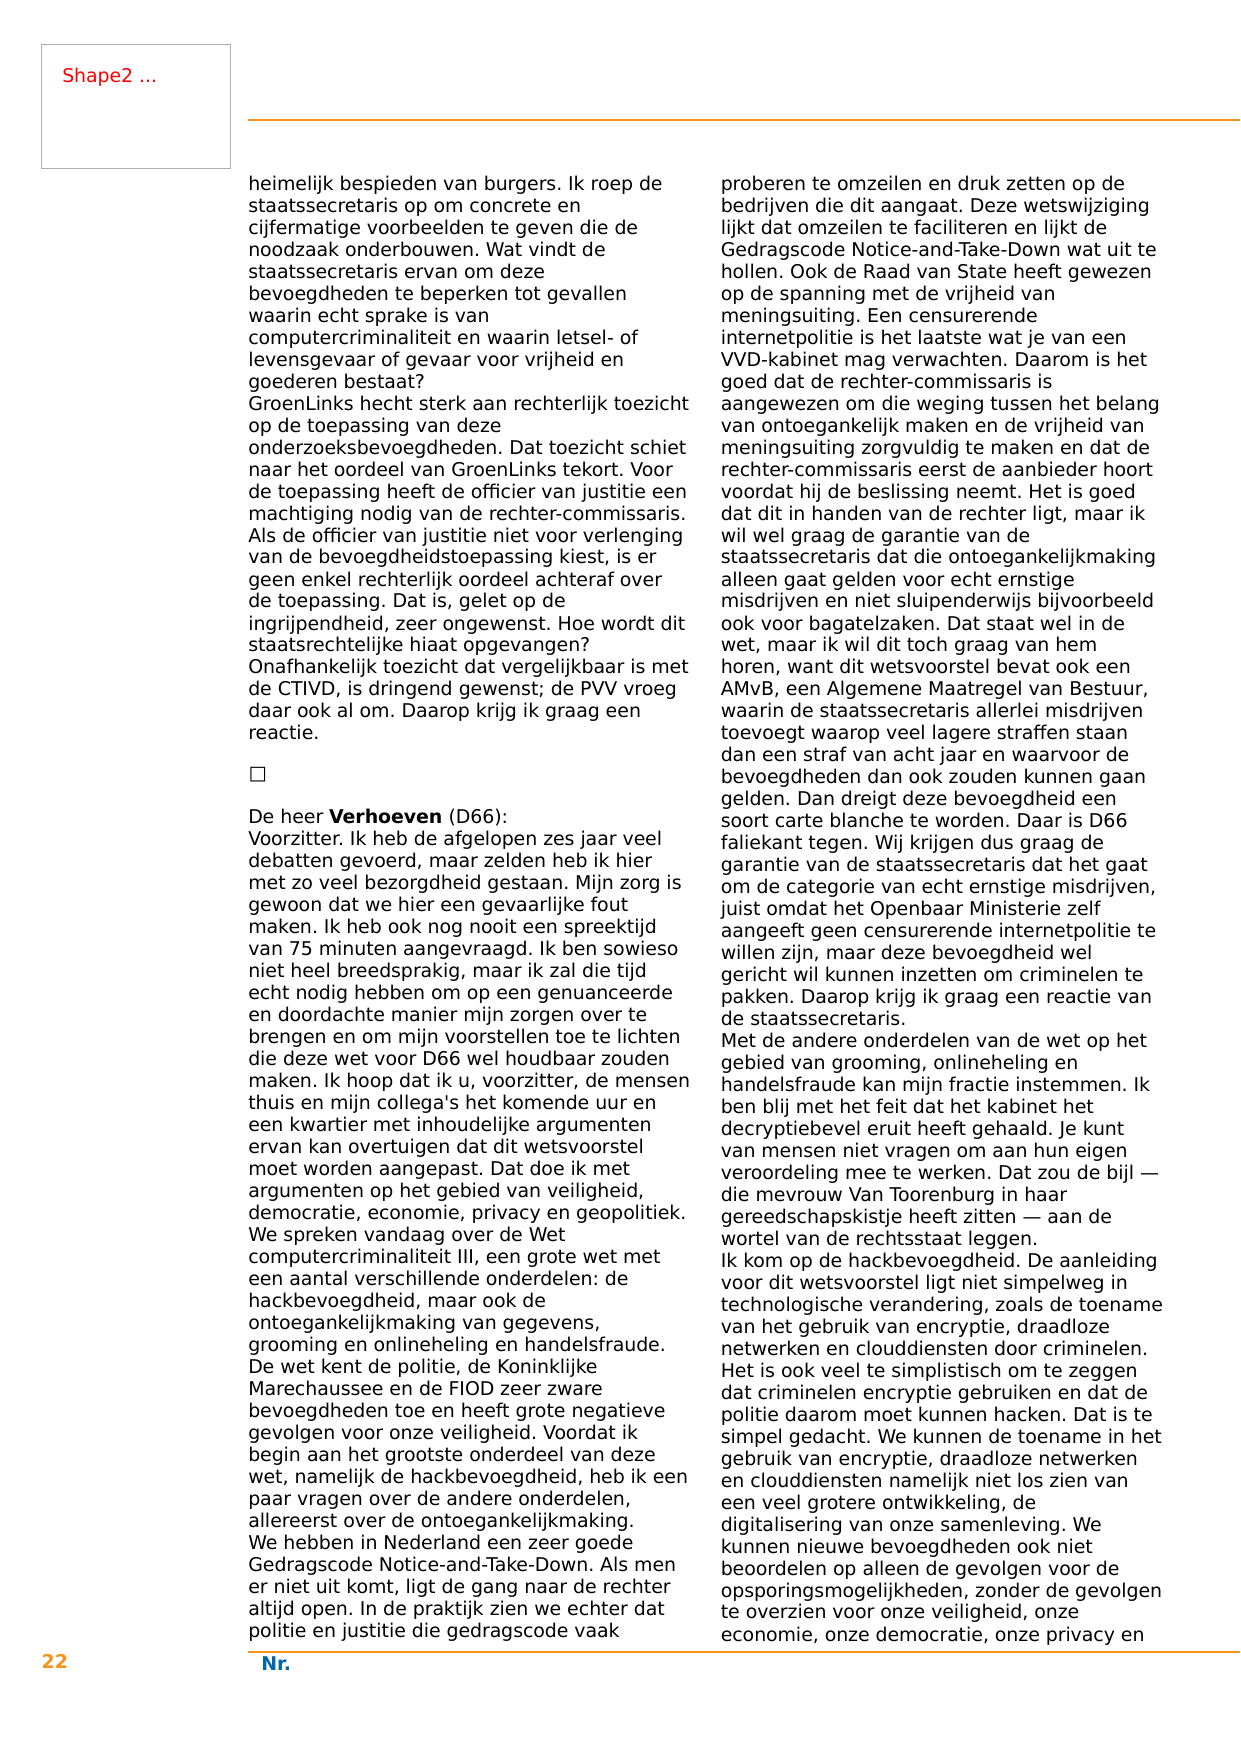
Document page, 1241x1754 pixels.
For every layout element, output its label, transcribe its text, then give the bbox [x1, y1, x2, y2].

text GroenLinks hecht sterk aan rechterlijk toezicht op de toepassing van deze onderzoeksbevoegdheden. Dat toezicht schiet naar het oordeel van GroenLinks tekort. Voor de toepassing heeft de officier van justitie een machtiging nodig van de rechter-commissaris. Als de officier van justitie niet voor verlenging van de bevoegdheidstoepassing kiest, is er geen enkel rechterlijk oordeel achteraf over de toepassing. Dat is, gelet op de ingrijpendheid, zeer ongewenst. Hoe wordt dit staatsrechtelijke hiaat opgevangen? Onafhankelijk toezicht dat vergelijkbaar is met de CTIVD, is dringend gewenst; de PVV vroeg daar ook al om. Daarop krijg ik graag een reactie. [248, 393, 691, 744]
text Met de andere onderdelen van de wet op het gebied van grooming, onlineheling en handelsfraude kan mijn fractie instemmen. Ik ben blij met het feit dat het kabinet het decryptiebevel eruit heeft gehaald. Je kunt van mensen niet vragen om aan hun eigen veroordeling mee te werken. Dat zou de bijl — die mevrouw Van Toorenburg in haar gereedschapskistje heeft zitten — aan de wortel van de rechtsstaat leggen. [721, 1030, 1163, 1250]
text Voorzitter. Ik heb de afgelopen zes jaar veel debatten gevoerd, maar zelden heb ik hier met zo veel bezorgdheid gestaan. Mijn zorg is gewoon dat we hier een gevaarlijke fout maken. Ik heb ook nog nooit een spreektijd van 75 minuten aangevraagd. Ik ben sowieso niet heel breedsprakig, maar ik zal die tijd echt nodig hebben om op een genuanceerde en doordachte manier mijn zorgen over te brengen en om mijn voorstellen toe te lichten die deze wet voor D66 wel houdbaar zouden maken. Ik hoop dat ik u, voorzitter, de mensen thuis en mijn collega's het komende uur en een kwartier met inhoudelijke argumenten ervan kan overtuigen dat dit wetsvoorstel moet worden aangepast. Dat doe ik met argumenten op het gebied van veiligheid, democratie, economie, privacy en geopolitiek. [248, 828, 691, 1224]
text Ik kom op de hackbevoegdheid. De aanleiding voor dit wetsvoorstel ligt niet simpelweg in technologische verandering, zoals de toename van het gebruik van encryptie, draadloze netwerken en clouddiensten door criminelen. Het is ook veel te simplistisch om te zeggen dat criminelen encryptie gebruiken en dat de politie daarom moet kunnen hacken. Dat is te simpel gedacht. We kunnen de toename in het gebruik van encryptie, draadloze netwerken en clouddiensten namelijk niet los zien van een veel grotere ontwikkeling, de digitalisering van onze samenleving. We kunnen nieuwe bevoegdheden ook niet beoordelen op alleen de gevolgen voor de opsporingsmogelijkheden, zonder de gevolgen te overzien voor onze veiligheid, onze economie, onze democratie, onze privacy en [721, 1250, 1163, 1645]
text heimelijk bespieden van burgers. Ik roep de staatssecretaris op om concrete en cijfermatige voorbeelden te geven die de noodzaak onderbouwen. Wat vindt de staatssecretaris ervan om deze bevoegdheden te beperken tot gevallen waarin echt sprake is van computercriminaliteit en waarin letsel- of levensgevaar of gevaar voor vrijheid en goederen bestaat? [248, 173, 691, 393]
text proberen te omzeilen en druk zetten op de bedrijven die dit aangaat. Deze wetswijziging lijkt dat omzeilen te faciliteren en lijkt de Gedragscode Notice-and-Take-Down wat uit te hollen. Ook de Raad van State heeft gewezen op de spanning met de vrijheid van meningsuiting. Een censurerende internetpolitie is het laatste wat je van een VVD-kabinet mag verwachten. Daarom is het goed dat de rechter-commissaris is aangewezen om die weging tussen het belang van ontoegankelijk maken en de vrijheid van meningsuiting zorgvuldig te maken en dat de rechter-commissaris eerst de aanbieder hoort voordat hij de beslissing neemt. Het is goed dat dit in handen van de rechter ligt, maar ik wil wel graag de garantie van de staatssecretaris dat die ontoegankelijkmaking alleen gaat gelden voor echt ernstige misdrijven en niet sluipenderwijs bijvoorbeeld ook voor bagatelzaken. Dat staat wel in de wet, maar ik wil dit toch graag van hem horen, want dit wetsvoorstel bevat ook een AMvB, een Algemene Maatregel van Bestuur, waarin de staatssecretaris allerlei misdrijven toevoegt waarop veel lagere straffen staan dan een straf van acht jaar en waarvoor de bevoegdheden dan ook zouden kunnen gaan gelden. Dan dreigt deze bevoegdheid een soort carte blanche te worden. Daar is D66 faliekant tegen. Wij krijgen dus graag de garantie van de staatssecretaris dat het gaat om de categorie van echt ernstige misdrijven, juist omdat het Openbaar Ministerie zelf aangeeft geen censurerende internetpolitie te willen zijn, maar deze bevoegdheid wel gericht wil kunnen inzetten om criminelen te pakken. Daarop krijg ik graag een reactie van de staatssecretaris. [721, 173, 1163, 1030]
text We hebben in Nederland een zeer goede Gedragscode Notice-and-Take-Down. Als men er niet uit komt, ligt de gang naar de rechter altijd open. In de praktijk zien we echter dat politie en justitie die gedragscode vaak [248, 1532, 691, 1641]
text De heer Verhoeven (D66): [248, 806, 691, 828]
text We spreken vandaag over de Wet computercriminaliteit III, een grote wet met een aantal verschillende onderdelen: de hackbevoegdheid, maar ook de ontoegankelijkmaking van gegevens, grooming en onlineheling en handelsfraude. De wet kent de politie, de Koninklijke Marechaussee en de FIOD zeer zware bevoegdheden toe en heeft grote negatieve gevolgen voor onze veiligheid. Voordat ik begin aan het grootste onderdeel van deze wet, namelijk de hackbevoegdheid, heb ik een paar vragen over de andere onderdelen, allereerst over de ontoegankelijkmaking. [248, 1224, 691, 1532]
text ⬜ [248, 764, 691, 786]
